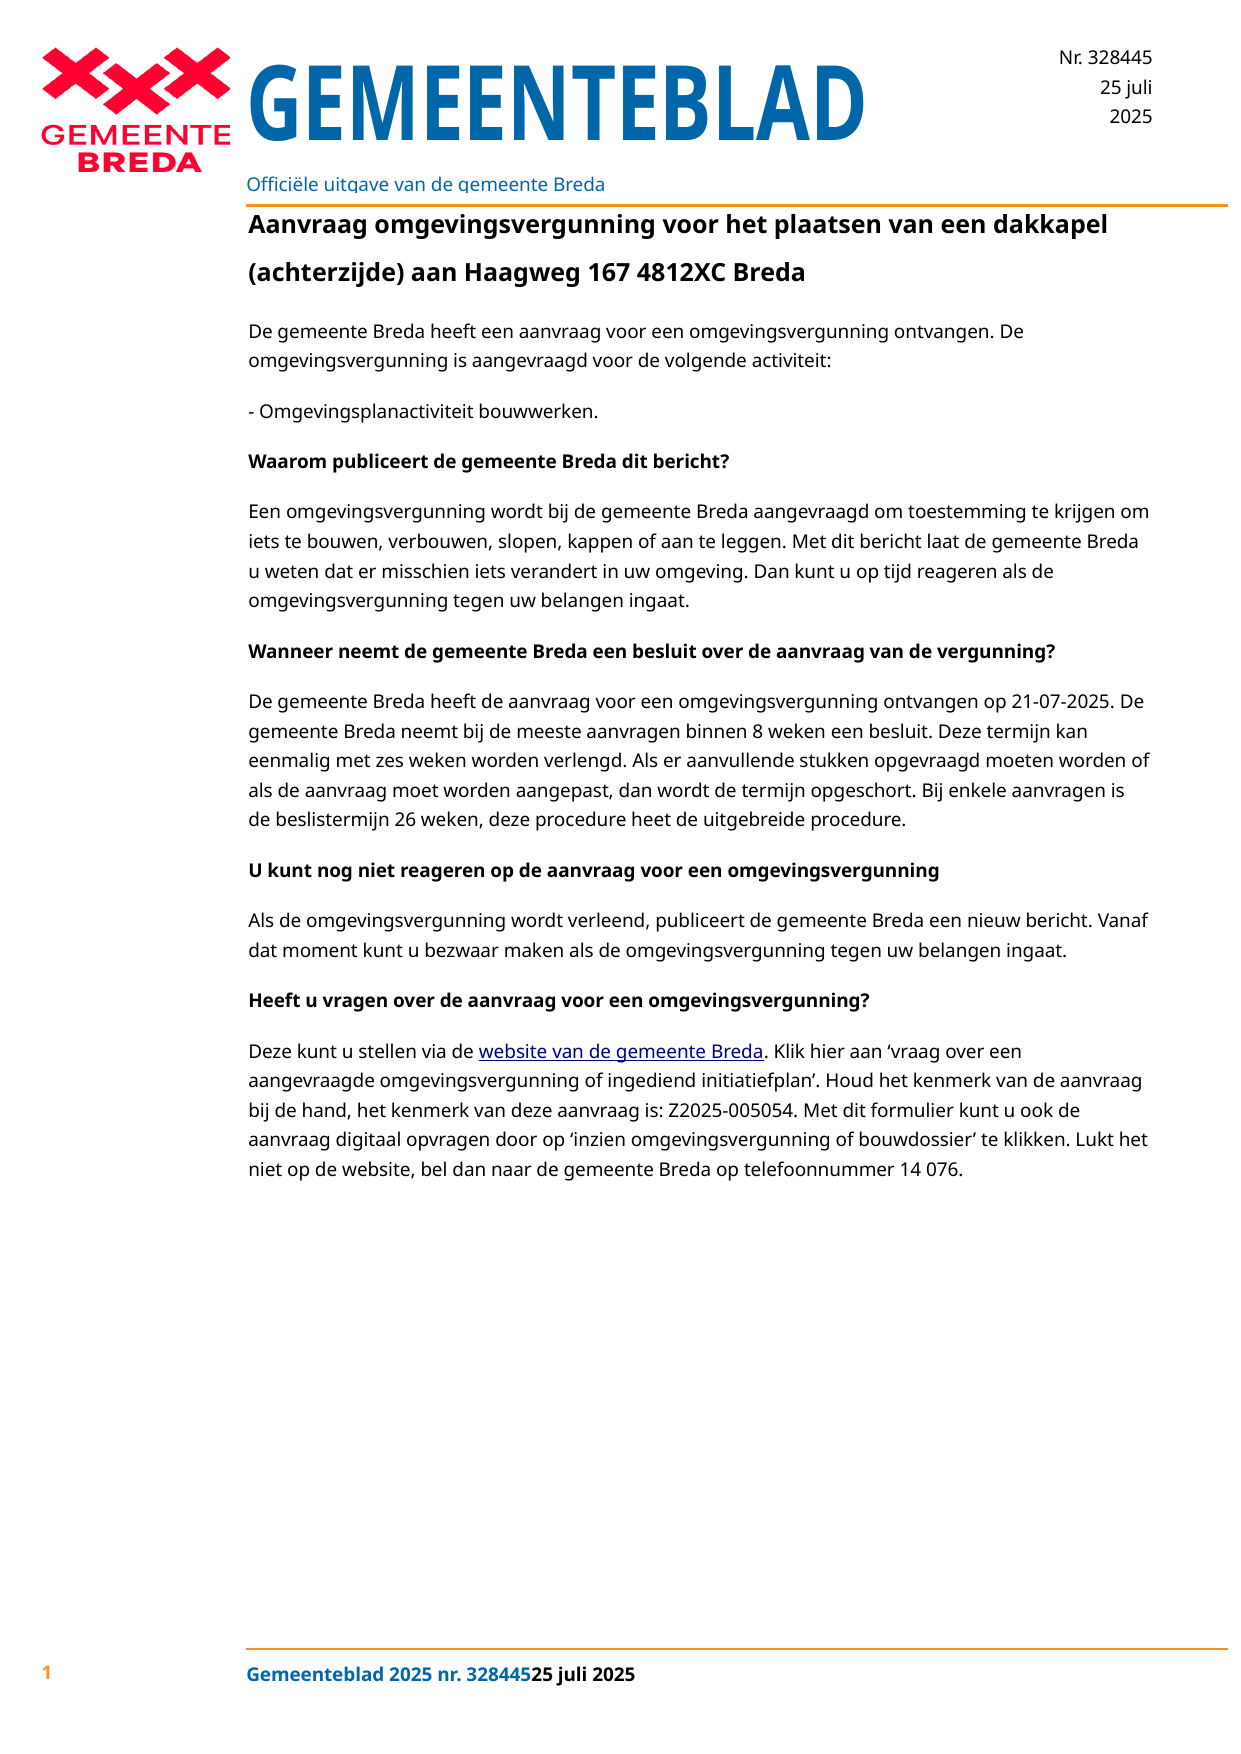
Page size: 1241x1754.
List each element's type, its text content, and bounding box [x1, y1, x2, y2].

text - Omgevingsplanactiviteit bouwwerken. [248, 398, 1152, 424]
picture [41, 47, 231, 172]
text Waarom publiceert de gemeente Breda dit bericht? [248, 448, 1152, 474]
text De gemeente Breda heeft een aanvraag voor een omgevingsvergunning ontvangen. De omgevingsvergunning is aangevraagd voor de volgende activiteit: [248, 318, 1152, 373]
text Wanneer neemt de gemeente Breda een besluit over de aanvraag van de vergunning? [248, 638, 1152, 664]
text Heeft u vragen over de aanvraag voor een omgevingsvergunning? [248, 987, 1152, 1013]
text Aanvraag omgevingsvergunning voor het plaatsen van een dakkapel (achterzijde) aan Haagweg 167 4812XC Breda [248, 207, 1152, 288]
text Als de omgevingsvergunning wordt verleend, publiceert de gemeente Breda een nieuw bericht. Vanaf dat moment kunt u bezwaar maken als de omgevingsvergunning tegen uw belangen ingaat. [248, 907, 1152, 963]
text Een omgevingsvergunning wordt bij de gemeente Breda aangevraagd om toestemming te krijgen om iets te bouwen, verbouwen, slopen, kappen of aan te leggen. Met dit bericht laat de gemeente Breda u weten dat er misschien iets verandert in uw omgeving. Dan kunt u op tijd reageren als de omgevingsvergunning tegen uw belangen ingaat. [248, 499, 1152, 613]
text U kunt nog niet reageren op de aanvraag voor een omgevingsvergunning [248, 857, 1152, 883]
text Deze kunt u stellen via de website van de gemeente Breda. Klik hier aan ‘vraag over een aangevraagde omgevingsvergunning of ingediend initiatiefplan’. Houd het kenmerk van de aanvraag bij de hand, het kenmerk van deze aanvraag is: Z2025-005054. Met dit formulier kunt u ook de aanvraag digitaal opvragen door op ‘inzien omgevingsvergunning of bouwdossier’ te klikken. Lukt het niet op de website, bel dan naar de gemeente Breda op telefoonnummer 14 076. [248, 1038, 1152, 1182]
text De gemeente Breda heeft de aanvraag voor een omgevingsvergunning ontvangen op 21-07-2025. De gemeente Breda neemt bij de meeste aanvragen binnen 8 weken een besluit. Deze termijn kan eenmalig met zes weken worden verlengd. Als er aanvullende stukken opgevraagd moeten worden of als de aanvraag moet worden aangepast, dan wordt de termijn opgeschort. Bij enkele aanvragen is de beslistermijn 26 weken, deze procedure heet de uitgebreide procedure. [248, 688, 1152, 832]
